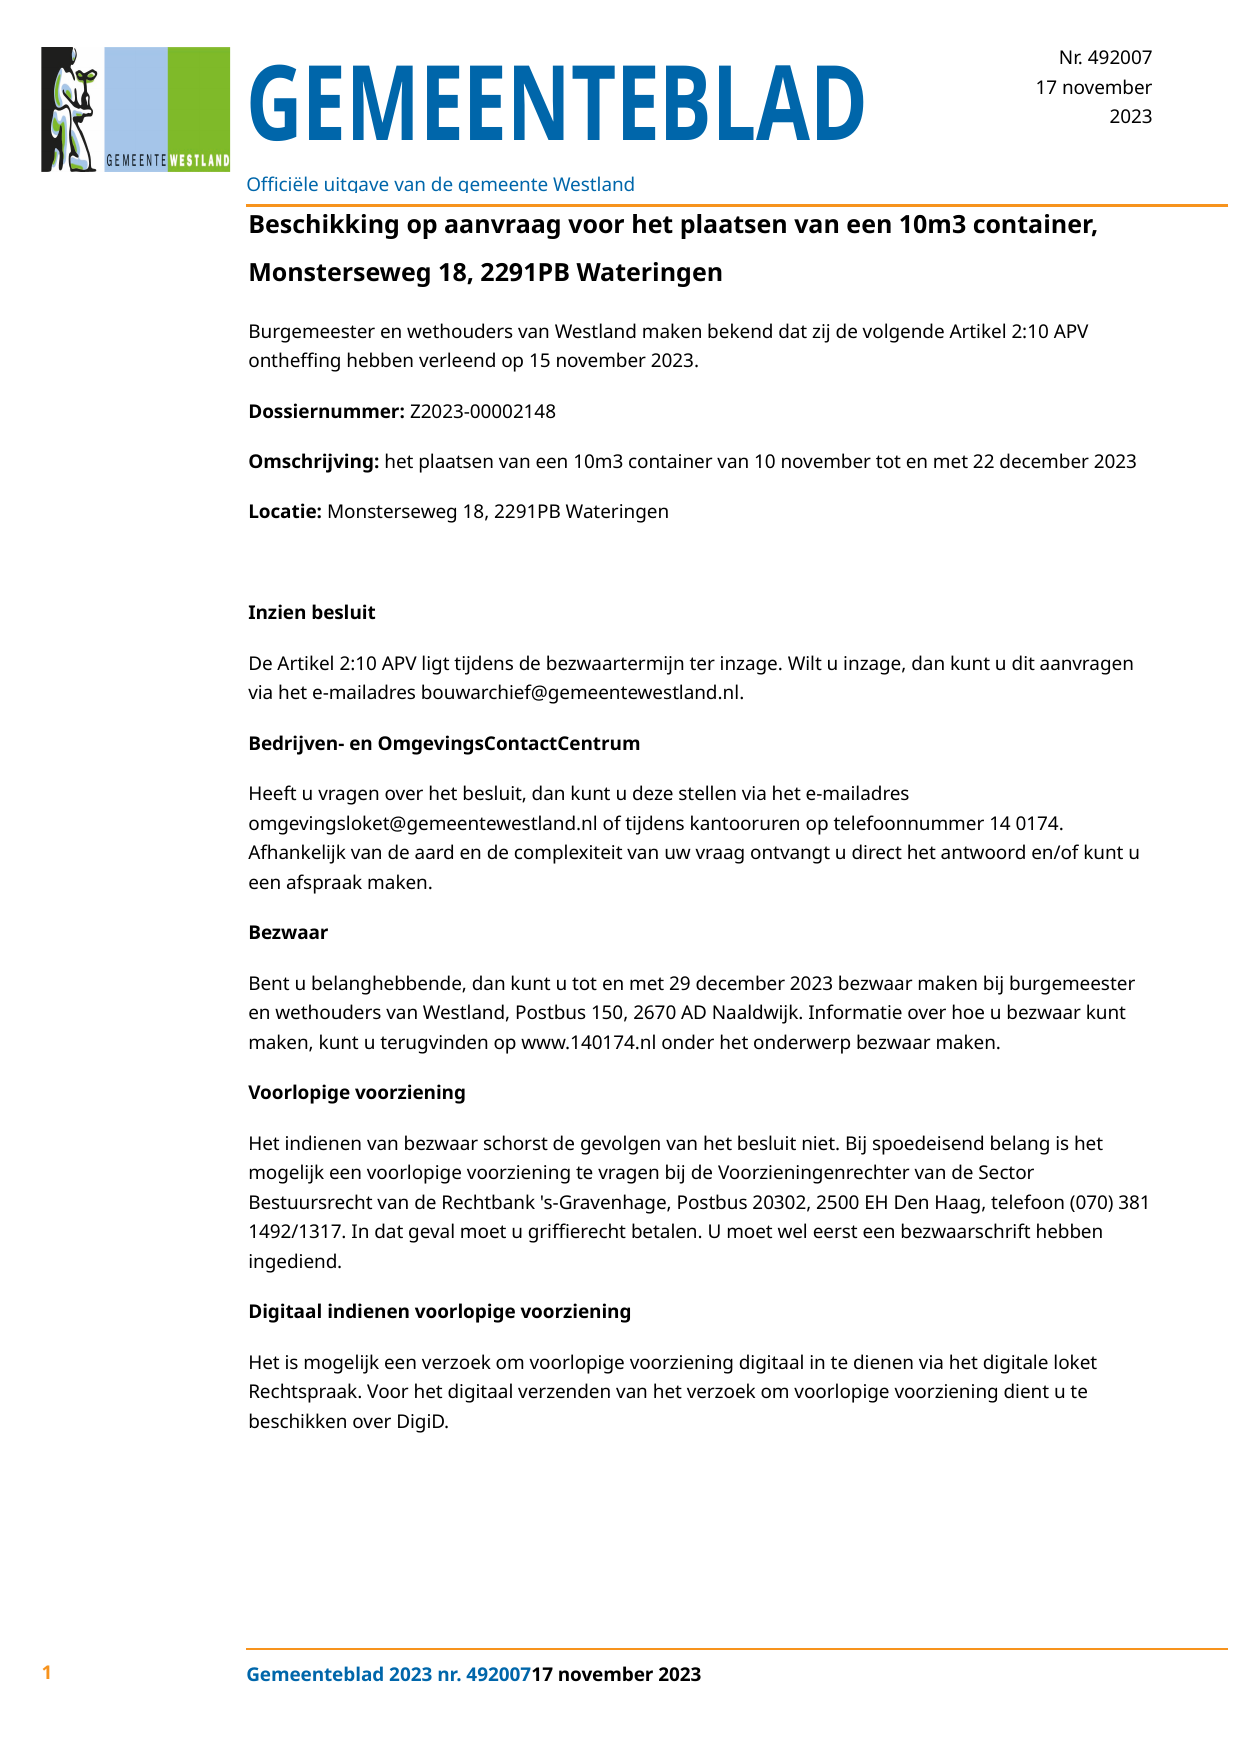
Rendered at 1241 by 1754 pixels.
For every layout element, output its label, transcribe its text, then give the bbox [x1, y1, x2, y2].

text Locatie: Monsterseweg 18, 2291PB Wateringen [248, 499, 1152, 524]
text Het indienen van bezwaar schorst de gevolgen van het besluit niet. Bij spoedeisend belang is het mogelijk een voorlopige voorziening te vragen bij de Voorzieningenrechter van de Sector Bestuursrecht van de Rechtbank 's-Gravenhage, Postbus 20302, 2500 EH Den Haag, telefoon (070) 381 1492/1317. In dat geval moet u griffierecht betalen. U moet wel eerst een bezwaarschrift hebben ingediend. [248, 1130, 1152, 1274]
text Bedrijven- en OmgevingsContactCentrum [248, 730, 1152, 756]
text Digitaal indienen voorlopige voorziening [248, 1299, 1152, 1324]
text Omschrijving: het plaatsen van een 10m3 container van 10 november tot en met 22 december 2023 [248, 448, 1152, 474]
picture [41, 47, 231, 172]
text Beschikking op aanvraag voor het plaatsen van een 10m3 container, Monsterseweg 18, 2291PB Wateringen [248, 207, 1152, 288]
text Bezwaar [248, 919, 1152, 945]
text Heeft u vragen over het besluit, dan kunt u deze stellen via het e-mailadres omgevingsloket@gemeentewestland.nl of tijdens kantooruren op telefoonnummer 14 0174. Afhankelijk van de aard en de complexiteit van uw vraag ontvangt u direct het antwoord en/of kunt u een afspraak maken. [248, 780, 1152, 895]
text Burgemeester en wethouders van Westland maken bekend dat zij de volgende Artikel 2:10 APV ontheffing hebben verleend op 15 november 2023. [248, 318, 1152, 373]
text De Artikel 2:10 APV ligt tijdens de bezwaartermijn ter inzage. Wilt u inzage, dan kunt u dit aanvragen via het e-mailadres bouwarchief@gemeentewestland.nl. [248, 650, 1152, 705]
text Dossiernummer: Z2023-00002148 [248, 398, 1152, 424]
text Bent u belanghebbende, dan kunt u tot en met 29 december 2023 bezwaar maken bij burgemeester en wethouders van Westland, Postbus 150, 2670 AD Naaldwijk. Informatie over hoe u bezwaar kunt maken, kunt u terugvinden op www.140174.nl onder het onderwerp bezwaar maken. [248, 970, 1152, 1055]
text Het is mogelijk een verzoek om voorlopige voorziening digitaal in te dienen via het digitale loket Rechtspraak. Voor het digitaal verzenden van het verzoek om voorlopige voorziening dient u te beschikken over DigiD. [248, 1349, 1152, 1434]
text Inzien besluit [248, 599, 1152, 625]
text Voorlopige voorziening [248, 1079, 1152, 1105]
